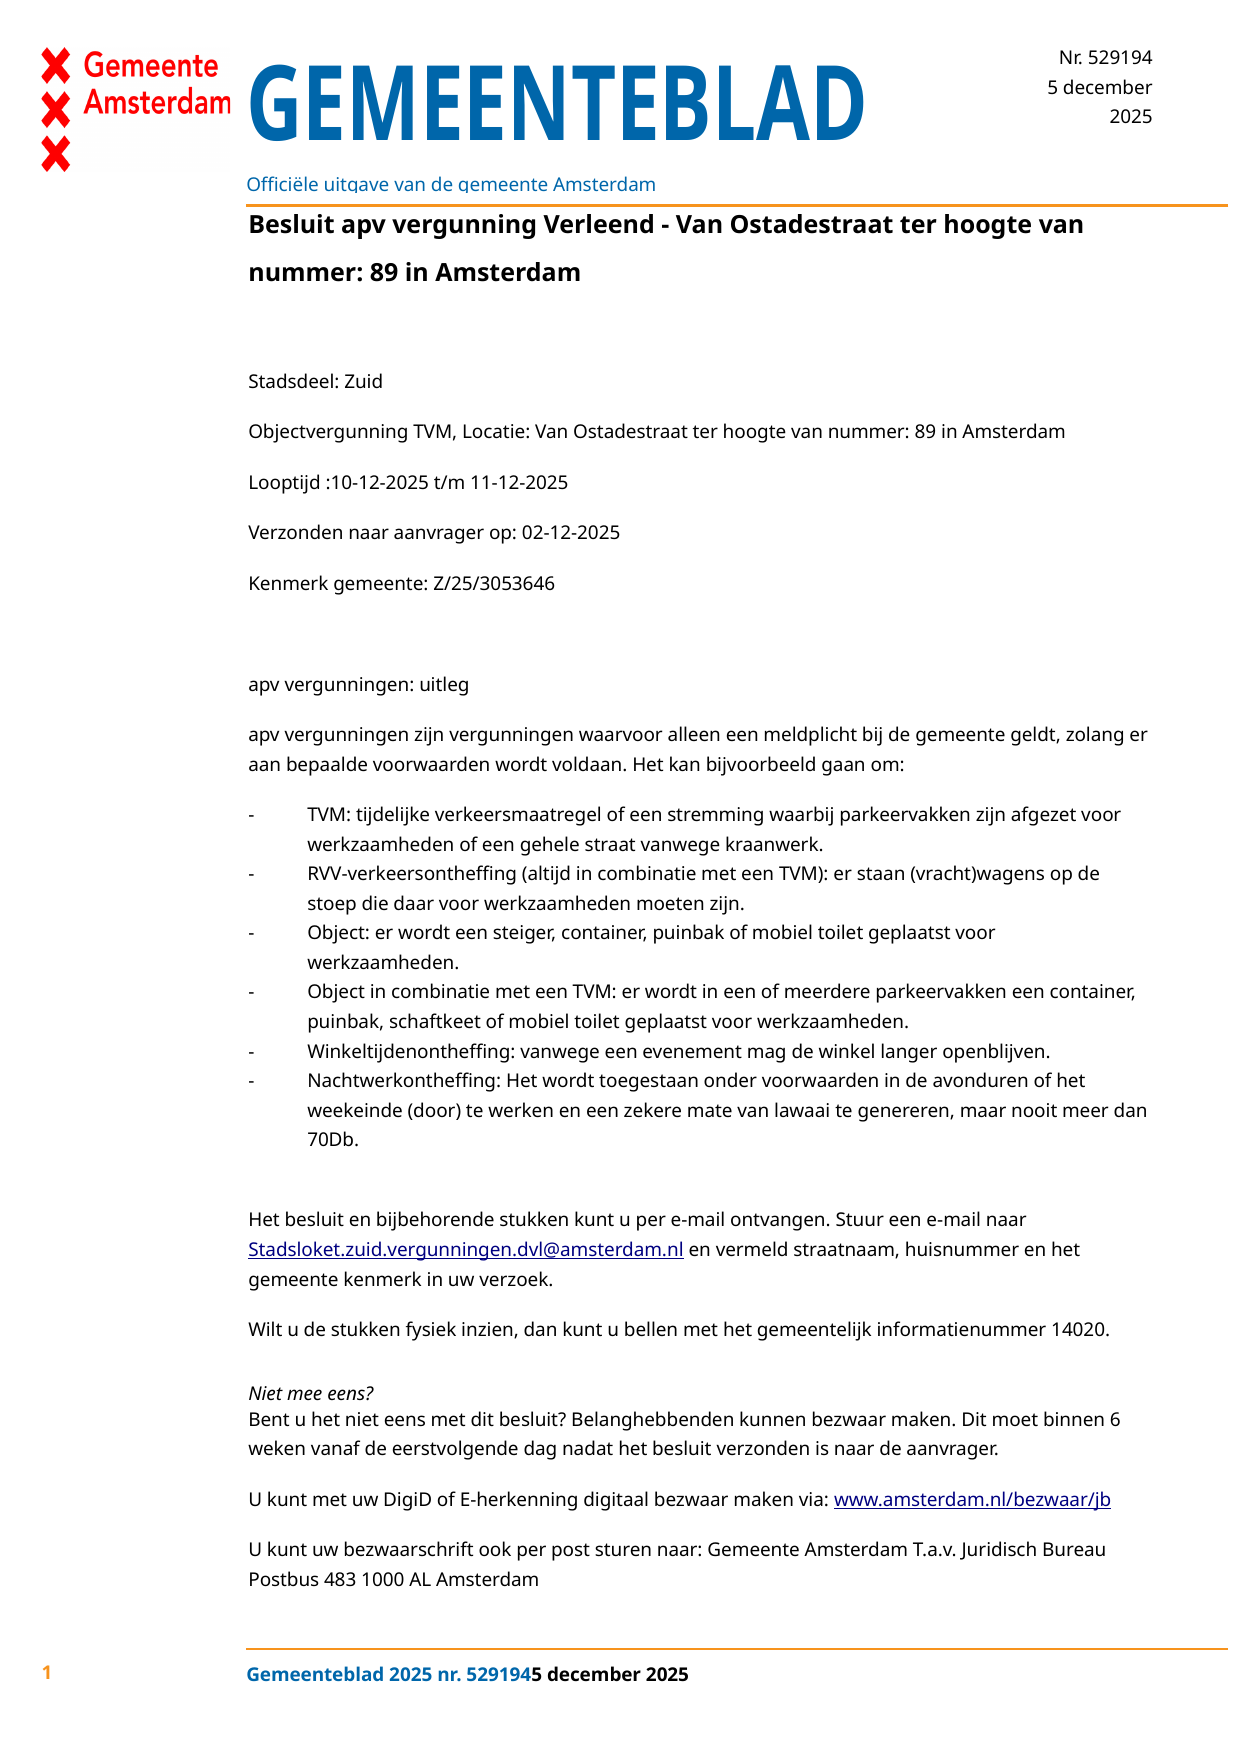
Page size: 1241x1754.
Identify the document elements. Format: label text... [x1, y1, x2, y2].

text Verzonden naar aanvrager op: 02-12-2025 [248, 519, 1152, 545]
text Kenmerk gemeente: Z/25/3053646 [248, 570, 1152, 596]
text Het besluit en bijbehorende stukken kunt u per e-mail ontvangen. Stuur een e-mail naar Stadsloket.zuid.vergunningen.dvl@amsterdam.nl en vermeld straatnaam, huisnummer en het gemeente kenmerk in uw verzoek. [248, 1207, 1152, 1292]
text U kunt met uw DigiD of E-herkenning digitaal bezwaar maken via: www.amsterdam.nl/bezwaar/jb [248, 1486, 1152, 1512]
text Wilt u de stukken fysiek inzien, dan kunt u bellen met het gemeentelijk informatienummer 14020. [248, 1316, 1152, 1342]
text Looptijd :10-12-2025 t/m 11-12-2025 [248, 469, 1152, 495]
text Stadsdeel: Zuid [248, 368, 1152, 394]
text U kunt uw bezwaarschrift ook per post sturen naar: Gemeente Amsterdam T.a.v. Juridisch Bureau Postbus 483 1000 AL Amsterdam [248, 1536, 1152, 1592]
list Winkeltijdenontheffing: vanwege een evenement mag de winkel langer openblijven. [248, 1038, 1152, 1064]
list RVV-verkeersontheffing (altijd in combinatie met een TVM): er staan (vracht)wagens op de stoep die daar voor werkzaamheden moeten zijn. [248, 860, 1152, 916]
list Nachtwerkontheffing: Het wordt toegestaan onder voorwaarden in de avonduren of het weekeinde (door) te werken en een zekere mate van lawaai te genereren, maar nooit meer dan 70Db. [248, 1067, 1152, 1152]
text apv vergunningen zijn vergunningen waarvoor alleen een meldplicht bij de gemeente geldt, zolang er aan bepaalde voorwaarden wordt voldaan. Het kan bijvoorbeeld gaan om: [248, 721, 1152, 777]
text apv vergunningen: uitleg [248, 671, 1152, 697]
text Bent u het niet eens met dit besluit? Belanghebbenden kunnen bezwaar maken. Dit moet binnen 6 weken vanaf de eerstvolgende dag nadat het besluit verzonden is naar de aanvrager. [248, 1406, 1152, 1461]
text Besluit apv vergunning Verleend - Van Ostadestraat ter hoogte van nummer: 89 in Amsterdam [248, 207, 1152, 288]
text Objectvergunning TVM, Locatie: Van Ostadestraat ter hoogte van nummer: 89 in Amsterdam [248, 419, 1152, 444]
picture [41, 47, 231, 172]
list Object: er wordt een steiger, container, puinbak of mobiel toilet geplaatst voor werkzaamheden. [248, 919, 1152, 975]
list TVM: tijdelijke verkeersmaatregel of een stremming waarbij parkeervakken zijn afgezet voor werkzaamheden of een gehele straat vanwege kraanwerk. [248, 801, 1152, 857]
text Niet mee eens? [248, 1380, 1152, 1406]
list Object in combinatie met een TVM: er wordt in een of meerdere parkeervakken een container, puinbak, schaftkeet of mobiel toilet geplaatst voor werkzaamheden. [248, 979, 1152, 1034]
